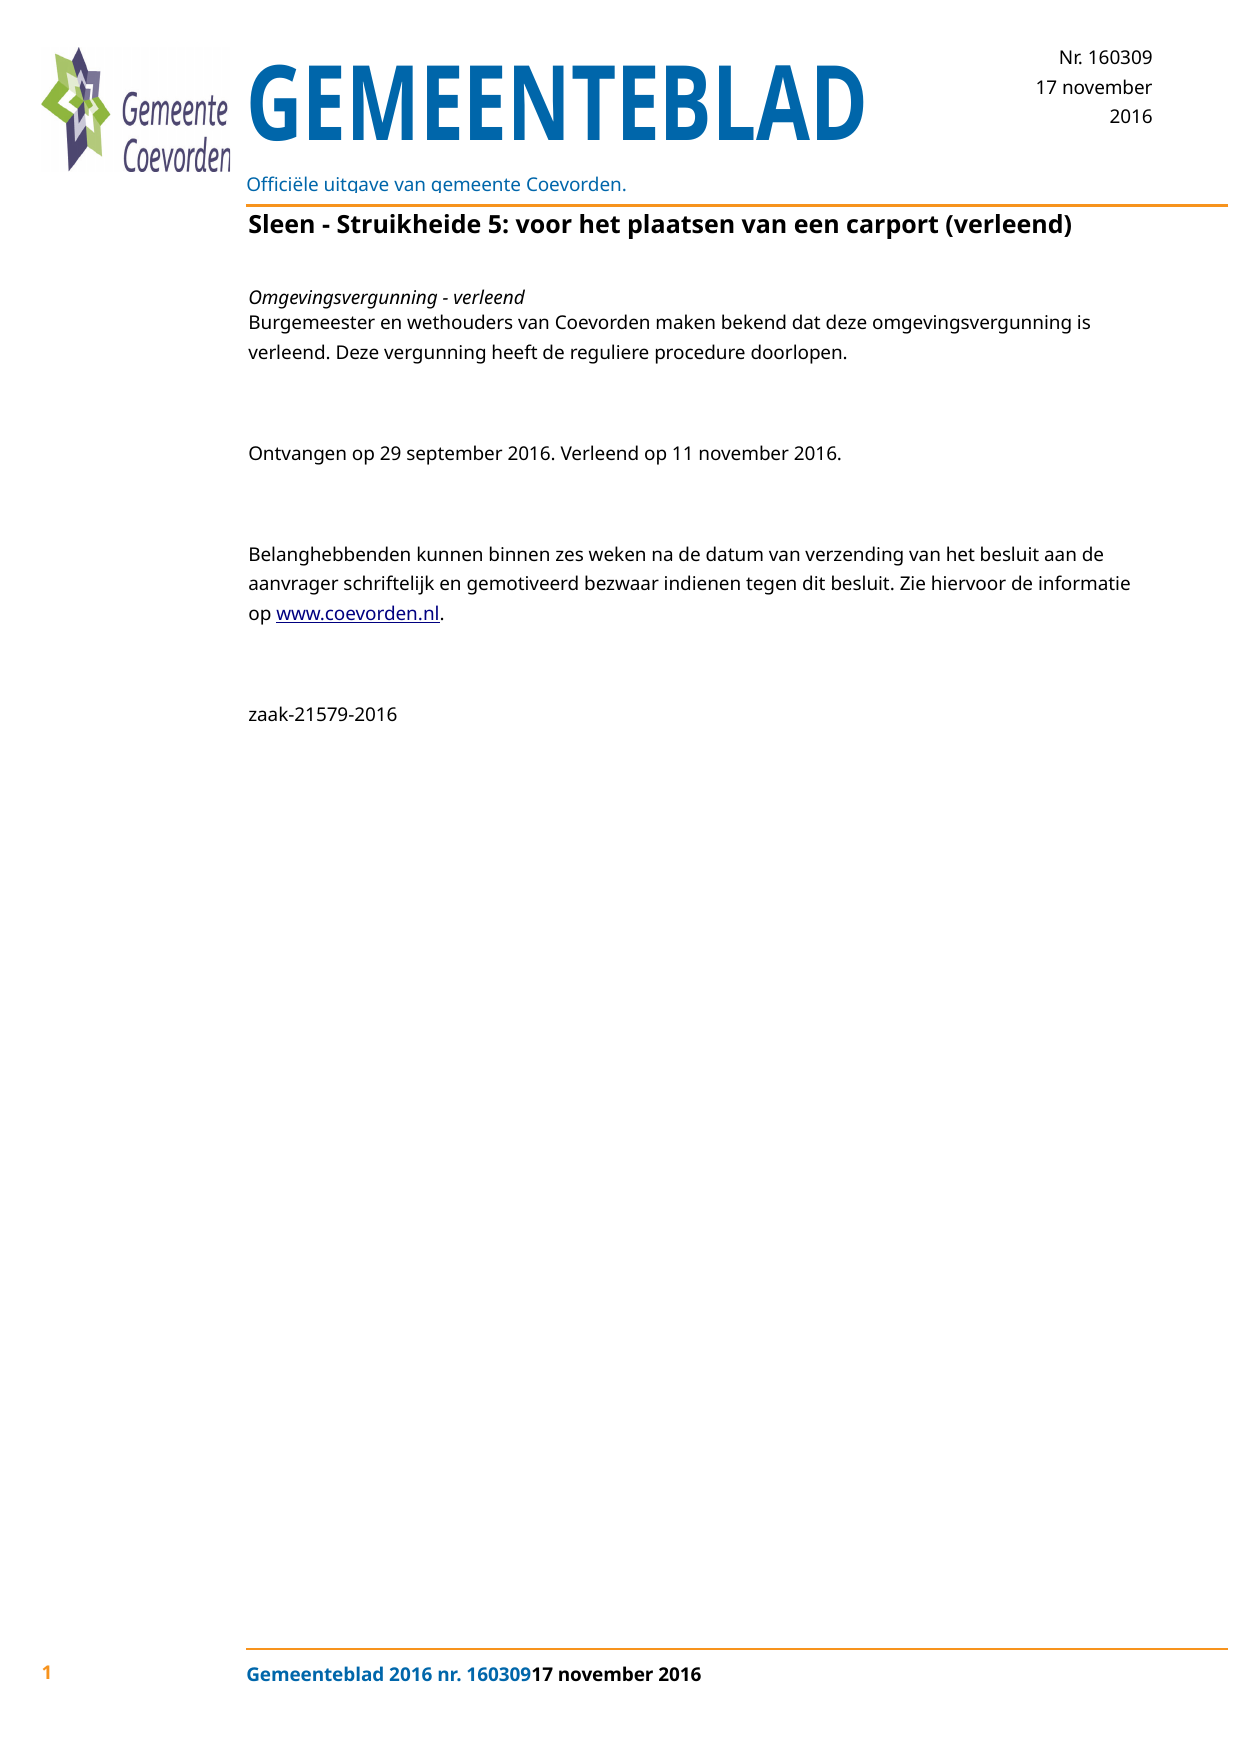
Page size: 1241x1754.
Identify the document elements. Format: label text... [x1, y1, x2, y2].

text zaak-21579-2016 [248, 701, 1152, 727]
text Omgevingsvergunning - verleend [248, 284, 1152, 309]
picture [41, 47, 231, 172]
text Ontvangen op 29 september 2016. Verleend op 11 november 2016. [248, 440, 1152, 466]
text Belanghebbenden kunnen binnen zes weken na de datum van verzending van het besluit aan de aanvrager schriftelijk en gemotiveerd bezwaar indienen tegen dit besluit. Zie hiervoor de informatie op www.coevorden.nl. [248, 541, 1152, 626]
text Sleen - Struikheide 5: voor het plaatsen van een carport (verleend) [248, 207, 1152, 241]
text Burgemeester en wethouders van Coevorden maken bekend dat deze omgevingsvergunning is verleend. Deze vergunning heeft de reguliere procedure doorlopen. [248, 309, 1152, 365]
